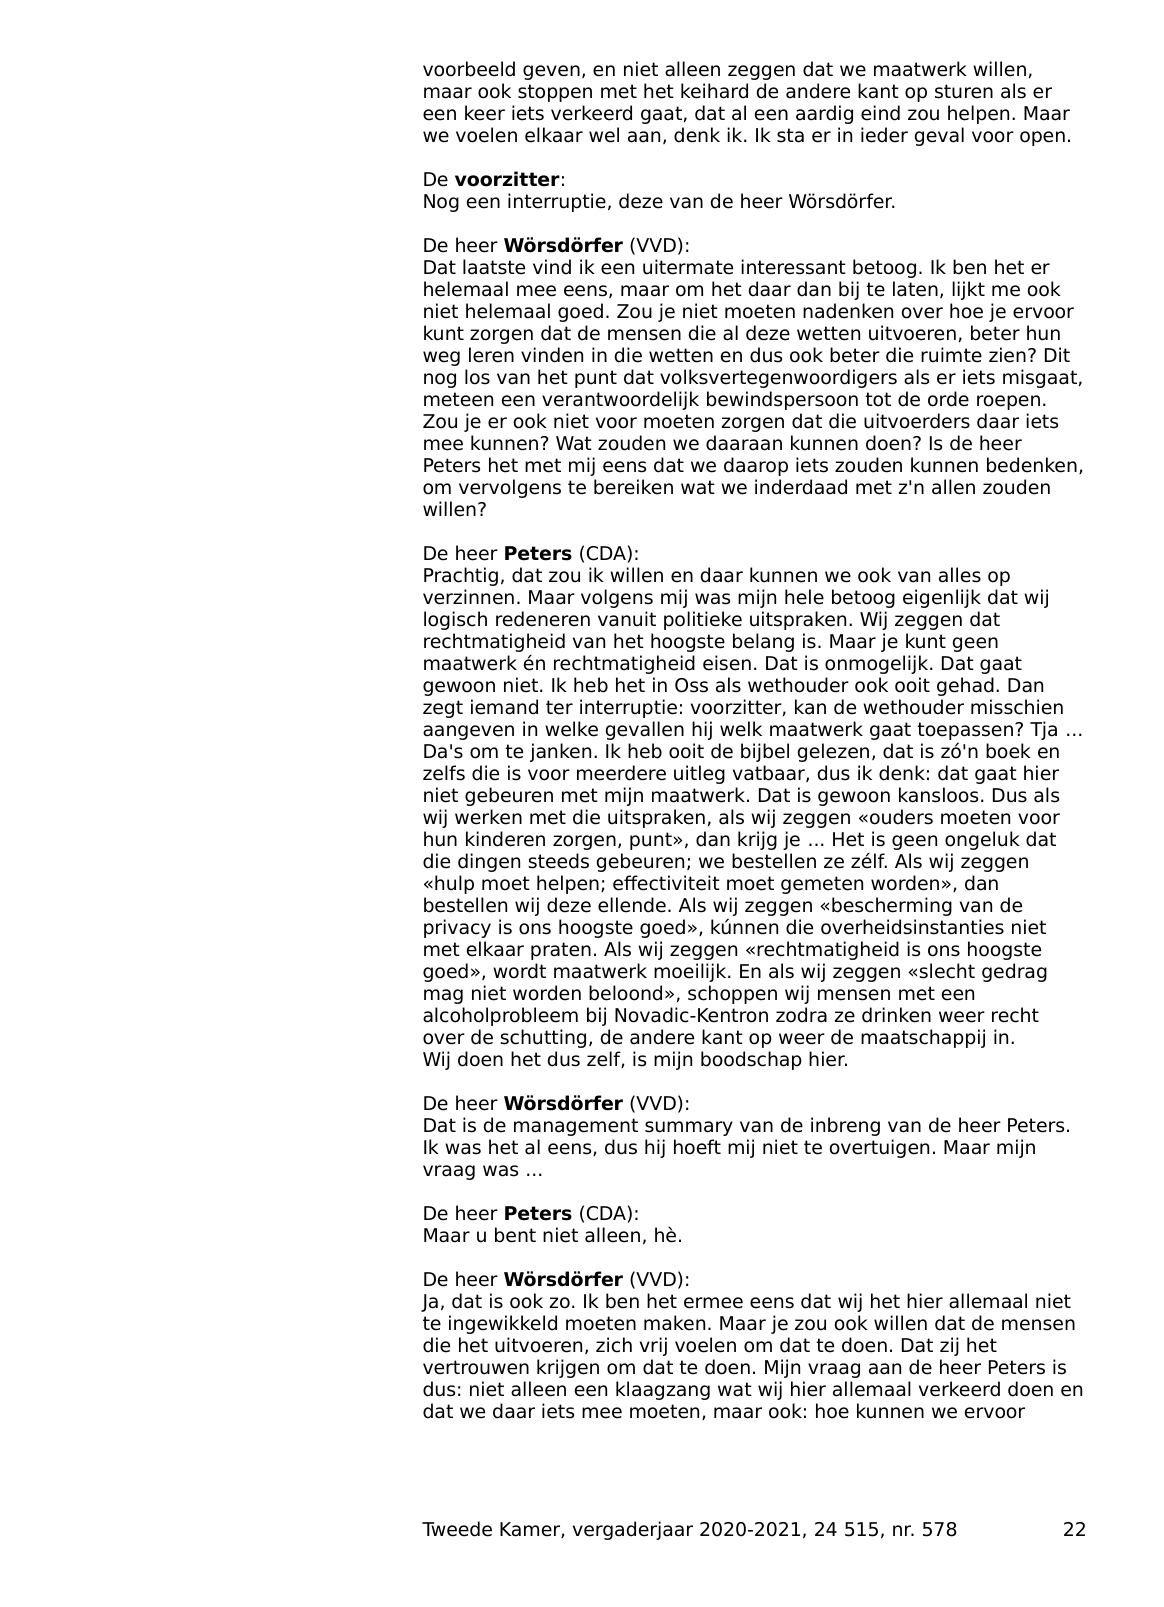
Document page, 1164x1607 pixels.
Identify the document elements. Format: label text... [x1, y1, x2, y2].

text Wij doen het dus zelf, is mijn boodschap hier. [422, 1049, 1087, 1071]
text De heer Peters (CDA): [422, 1203, 1087, 1225]
text Dat is de management summary van de inbreng van de heer Peters. Ik was het al eens, dus hij hoeft mij niet te overtuigen. Maar mijn vraag was ... [422, 1115, 1087, 1181]
text Dat laatste vind ik een uitermate interessant betoog. Ik ben het er helemaal mee eens, maar om het daar dan bij te laten, lijkt me ook niet helemaal goed. Zou je niet moeten nadenken over hoe je ervoor kunt zorgen dat de mensen die al deze wetten uitvoeren, beter hun weg leren vinden in die wetten en dus ook beter die ruimte zien? Dit nog los van het punt dat volksvertegenwoordigers als er iets misgaat, meteen een verantwoordelijk bewindspersoon tot de orde roepen. Zou je er ook niet voor moeten zorgen dat die uitvoerders daar iets mee kunnen? Wat zouden we daaraan kunnen doen? Is de heer Peters het met mij eens dat we daarop iets zouden kunnen bedenken, om vervolgens te bereiken wat we inderdaad met z'n allen zouden willen? [422, 257, 1087, 521]
text Ja, dat is ook zo. Ik ben het ermee eens dat wij het hier allemaal niet te ingewikkeld moeten maken. Maar je zou ook willen dat de mensen die het uitvoeren, zich vrij voelen om dat te doen. Dat zij het vertrouwen krijgen om dat te doen. Mijn vraag aan de heer Peters is dus: niet alleen een klaagzang wat wij hier allemaal verkeerd doen en dat we daar iets mee moeten, maar ook: hoe kunnen we ervoor [422, 1291, 1087, 1423]
text Prachtig, dat zou ik willen en daar kunnen we ook van alles op verzinnen. Maar volgens mij was mijn hele betoog eigenlijk dat wij logisch redeneren vanuit politieke uitspraken. Wij zeggen dat rechtmatigheid van het hoogste belang is. Maar je kunt geen maatwerk én rechtmatigheid eisen. Dat is onmogelijk. Dat gaat gewoon niet. Ik heb het in Oss als wethouder ook ooit gehad. Dan zegt iemand ter interruptie: voorzitter, kan de wethouder misschien aangeven in welke gevallen hij welk maatwerk gaat toepassen? Tja ... Da's om te janken. Ik heb ooit de bijbel gelezen, dat is zó'n boek en zelfs die is voor meerdere uitleg vatbaar, dus ik denk: dat gaat hier niet gebeuren met mijn maatwerk. Dat is gewoon kansloos. Dus als wij werken met die uitspraken, als wij zeggen «ouders moeten voor hun kinderen zorgen, punt», dan krijg je ... Het is geen ongeluk dat die dingen steeds gebeuren; we bestellen ze zélf. Als wij zeggen «hulp moet helpen; effectiviteit moet gemeten worden», dan bestellen wij deze ellende. Als wij zeggen «bescherming van de privacy is ons hoogste goed», kúnnen die overheidsinstanties niet met elkaar praten. Als wij zeggen «rechtmatigheid is ons hoogste goed», wordt maatwerk moeilijk. En als wij zeggen «slecht gedrag mag niet worden beloond», schoppen wij mensen met een alcoholprobleem bij Novadic-Kentron zodra ze drinken weer recht over de schutting, de andere kant op weer de maatschappij in. [422, 565, 1087, 1049]
text De heer Wörsdörfer (VVD): [422, 1269, 1087, 1291]
text voorbeeld geven, en niet alleen zeggen dat we maatwerk willen, maar ook stoppen met het keihard de andere kant op sturen als er een keer iets verkeerd gaat, dat al een aardig eind zou helpen. Maar we voelen elkaar wel aan, denk ik. Ik sta er in ieder geval voor open. [422, 59, 1087, 147]
text De voorzitter: [422, 169, 1087, 191]
text Maar u bent niet alleen, hè. [422, 1225, 1087, 1247]
text Nog een interruptie, deze van de heer Wörsdörfer. [422, 191, 1087, 213]
text De heer Wörsdörfer (VVD): [422, 1093, 1087, 1115]
text De heer Peters (CDA): [422, 543, 1087, 565]
text De heer Wörsdörfer (VVD): [422, 235, 1087, 257]
